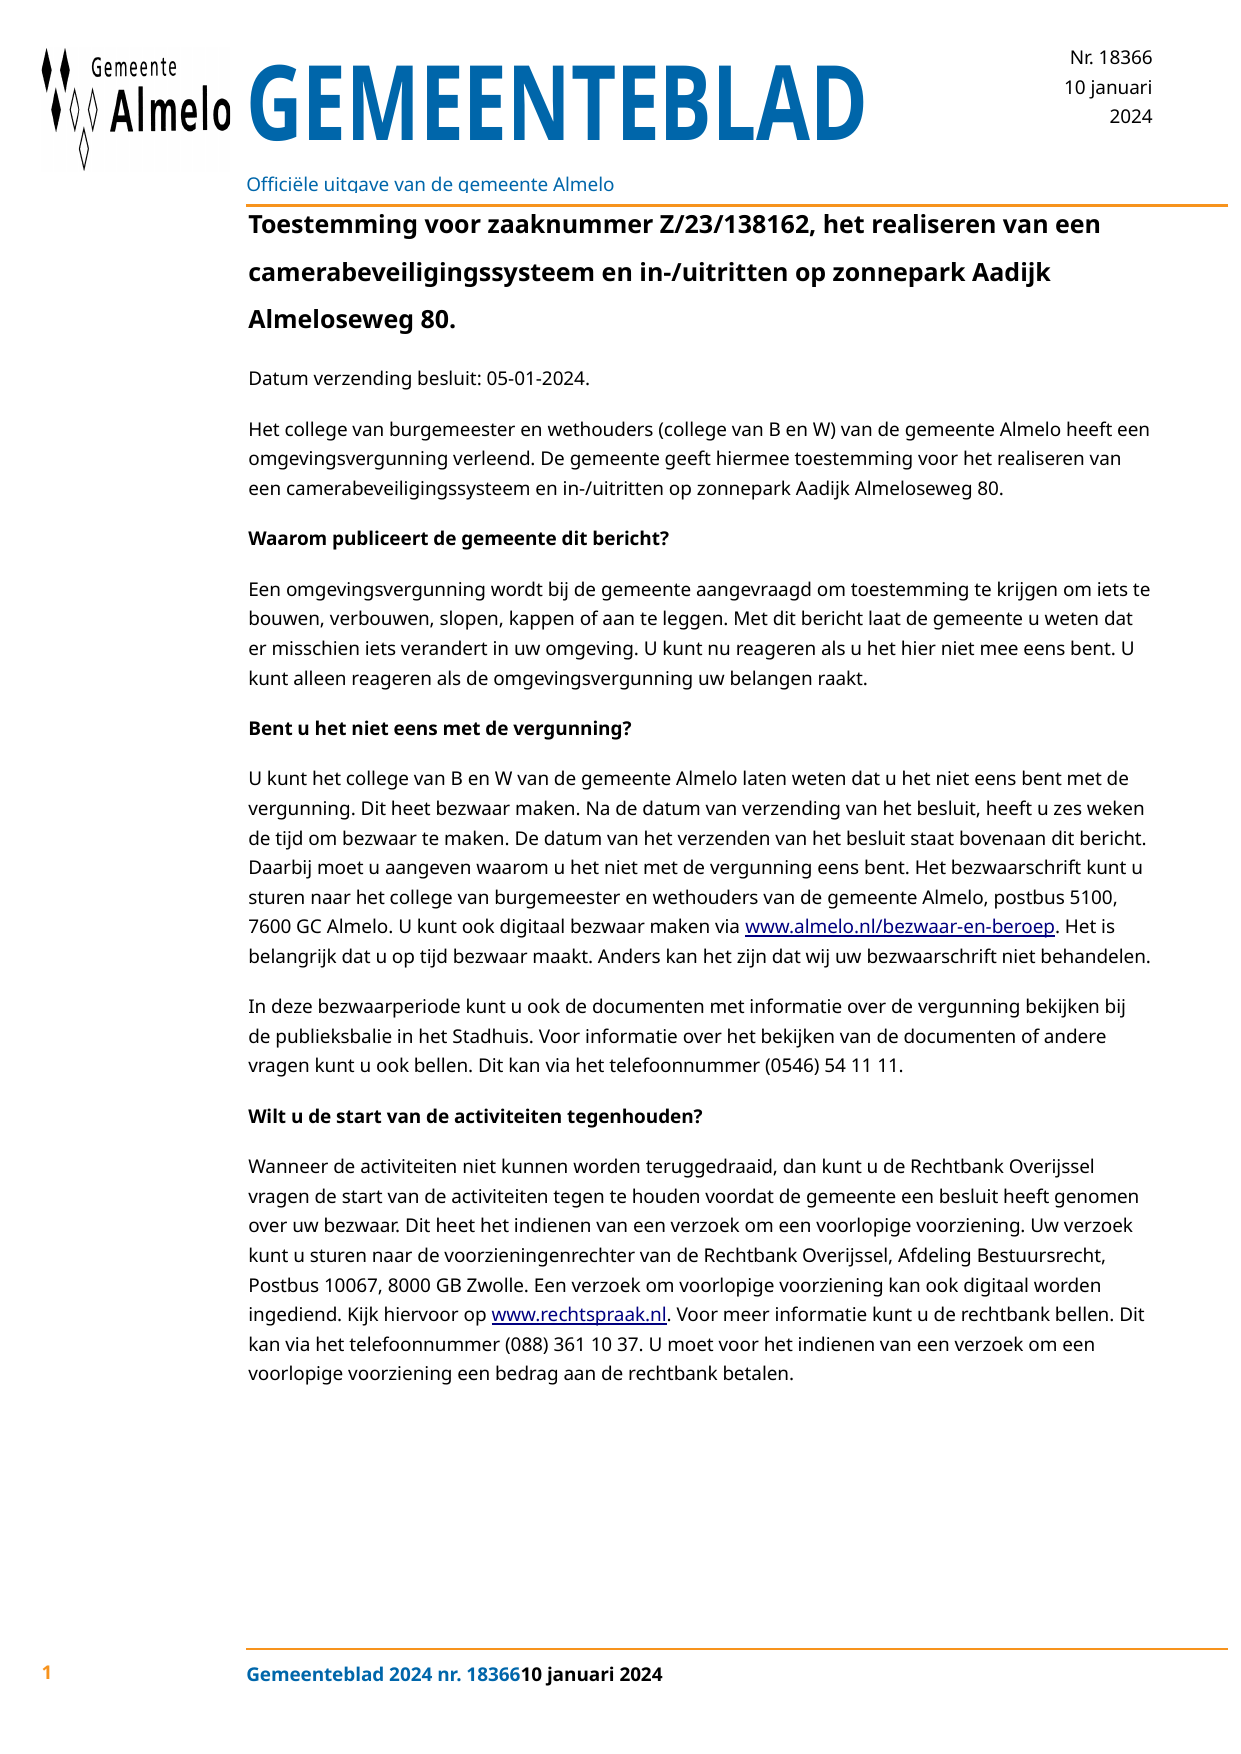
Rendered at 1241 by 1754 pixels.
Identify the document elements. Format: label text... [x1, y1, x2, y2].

text Een omgevingsvergunning wordt bij de gemeente aangevraagd om toestemming te krijgen om iets te bouwen, verbouwen, slopen, kappen of aan te leggen. Met dit bericht laat de gemeente u weten dat er misschien iets verandert in uw omgeving. U kunt nu reageren als u het hier niet mee eens bent. U kunt alleen reageren als de omgevingsvergunning uw belangen raakt. [248, 576, 1152, 690]
text In deze bezwaarperiode kunt u ook de documenten met informatie over de vergunning bekijken bij de publieksbalie in het Stadhuis. Voor informatie over het bekijken van de documenten of andere vragen kunt u ook bellen. Dit kan via het telefoonnummer (0546) 54 11 11. [248, 993, 1152, 1078]
text Wilt u de start van de activiteiten tegenhouden? [248, 1103, 1152, 1129]
text Bent u het niet eens met de vergunning? [248, 715, 1152, 741]
text Datum verzending besluit: 05-01-2024. [248, 366, 1152, 391]
picture [41, 47, 231, 172]
text Wanneer de activiteiten niet kunnen worden teruggedraaid, dan kunt u de Rechtbank Overijssel vragen de start van de activiteiten tegen te houden voordat de gemeente een besluit heeft genomen over uw bezwaar. Dit heet het indienen van een verzoek om een voorlopige voorziening. Uw verzoek kunt u sturen naar de voorzieningenrechter van de Rechtbank Overijssel, Afdeling Bestuursrecht, Postbus 10067, 8000 GB Zwolle. Een verzoek om voorlopige voorziening kan ook digitaal worden ingediend. Kijk hiervoor op www.rechtspraak.nl. Voor meer informatie kunt u de rechtbank bellen. Dit kan via het telefoonnummer (088) 361 10 37. U moet voor het indienen van een verzoek om een voorlopige voorziening een bedrag aan de rechtbank betalen. [248, 1153, 1152, 1386]
text Het college van burgemeester en wethouders (college van B en W) van de gemeente Almelo heeft een omgevingsvergunning verleend. De gemeente geeft hiermee toestemming voor het realiseren van een camerabeveiligingssysteem en in-/uitritten op zonnepark Aadijk Almeloseweg 80. [248, 416, 1152, 501]
text U kunt het college van B en W van de gemeente Almelo laten weten dat u het niet eens bent met de vergunning. Dit heet bezwaar maken. Na de datum van verzending van het besluit, heeft u zes weken de tijd om bezwaar te maken. De datum van het verzenden van het besluit staat bovenaan dit bericht. Daarbij moet u aangeven waarom u het niet met de vergunning eens bent. Het bezwaarschrift kunt u sturen naar het college van burgemeester en wethouders van de gemeente Almelo, postbus 5100, 7600 GC Almelo. U kunt ook digitaal bezwaar maken via www.almelo.nl/bezwaar-en-beroep. Het is belangrijk dat u op tijd bezwaar maakt. Anders kan het zijn dat wij uw bezwaarschrift niet behandelen. [248, 766, 1152, 969]
text Toestemming voor zaaknummer Z/23/138162, het realiseren van een camerabeveiligingssysteem en in-/uitritten op zonnepark Aadijk Almeloseweg 80. [248, 207, 1152, 336]
text Waarom publiceert de gemeente dit bericht? [248, 526, 1152, 551]
